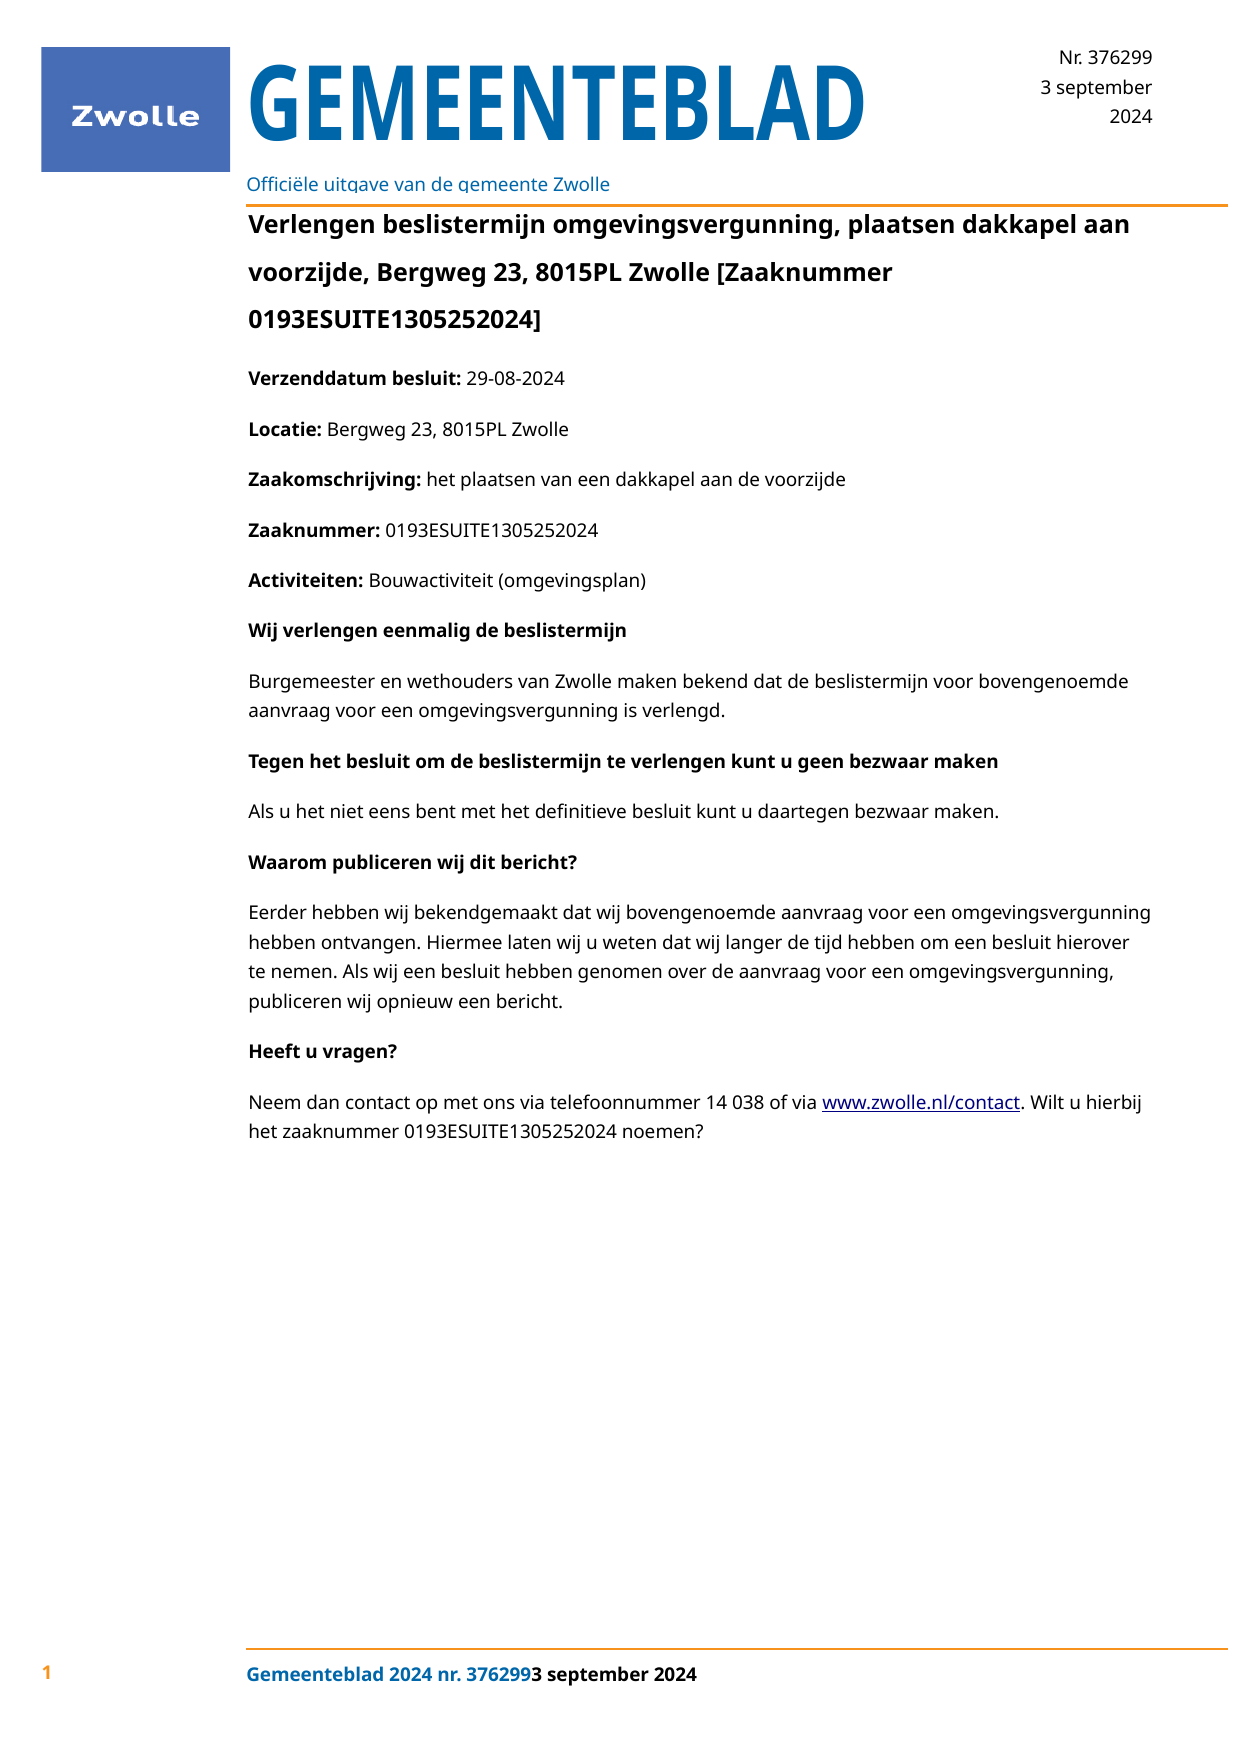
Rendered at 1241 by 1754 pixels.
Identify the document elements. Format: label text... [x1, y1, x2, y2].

text Verzenddatum besluit: 29-08-2024 [248, 366, 1152, 391]
text Neem dan contact op met ons via telefoonnummer 14 038 of via www.zwolle.nl/contact. Wilt u hierbij het zaaknummer 0193ESUITE1305252024 noemen? [248, 1089, 1152, 1144]
text Waarom publiceren wij dit bericht? [248, 849, 1152, 874]
text Burgemeester en wethouders van Zwolle maken bekend dat de beslistermijn voor bovengenoemde aanvraag voor een omgevingsvergunning is verlengd. [248, 668, 1152, 723]
text Als u het niet eens bent met het definitieve besluit kunt u daartegen bezwaar maken. [248, 798, 1152, 824]
text Eerder hebben wij bekendgemaakt dat wij bovengenoemde aanvraag voor een omgevingsvergunning hebben ontvangen. Hiermee laten wij u weten dat wij langer de tijd hebben om een besluit hierover te nemen. Als wij een besluit hebben genomen over de aanvraag voor een omgevingsvergunning, publiceren wij opnieuw een bericht. [248, 899, 1152, 1014]
text Activiteiten: Bouwactiviteit (omgevingsplan) [248, 567, 1152, 593]
picture [41, 47, 231, 172]
text Wij verlengen eenmalig de beslistermijn [248, 618, 1152, 643]
text Locatie: Bergweg 23, 8015PL Zwolle [248, 416, 1152, 442]
text Zaaknummer: 0193ESUITE1305252024 [248, 517, 1152, 542]
text Heeft u vragen? [248, 1038, 1152, 1064]
text Tegen het besluit om de beslistermijn te verlengen kunt u geen bezwaar maken [248, 748, 1152, 774]
text Verlengen beslistermijn omgevingsvergunning, plaatsen dakkapel aan voorzijde, Bergweg 23, 8015PL Zwolle [Zaaknummer 0193ESUITE1305252024] [248, 207, 1152, 336]
text Zaakomschrijving: het plaatsen van een dakkapel aan de voorzijde [248, 466, 1152, 492]
